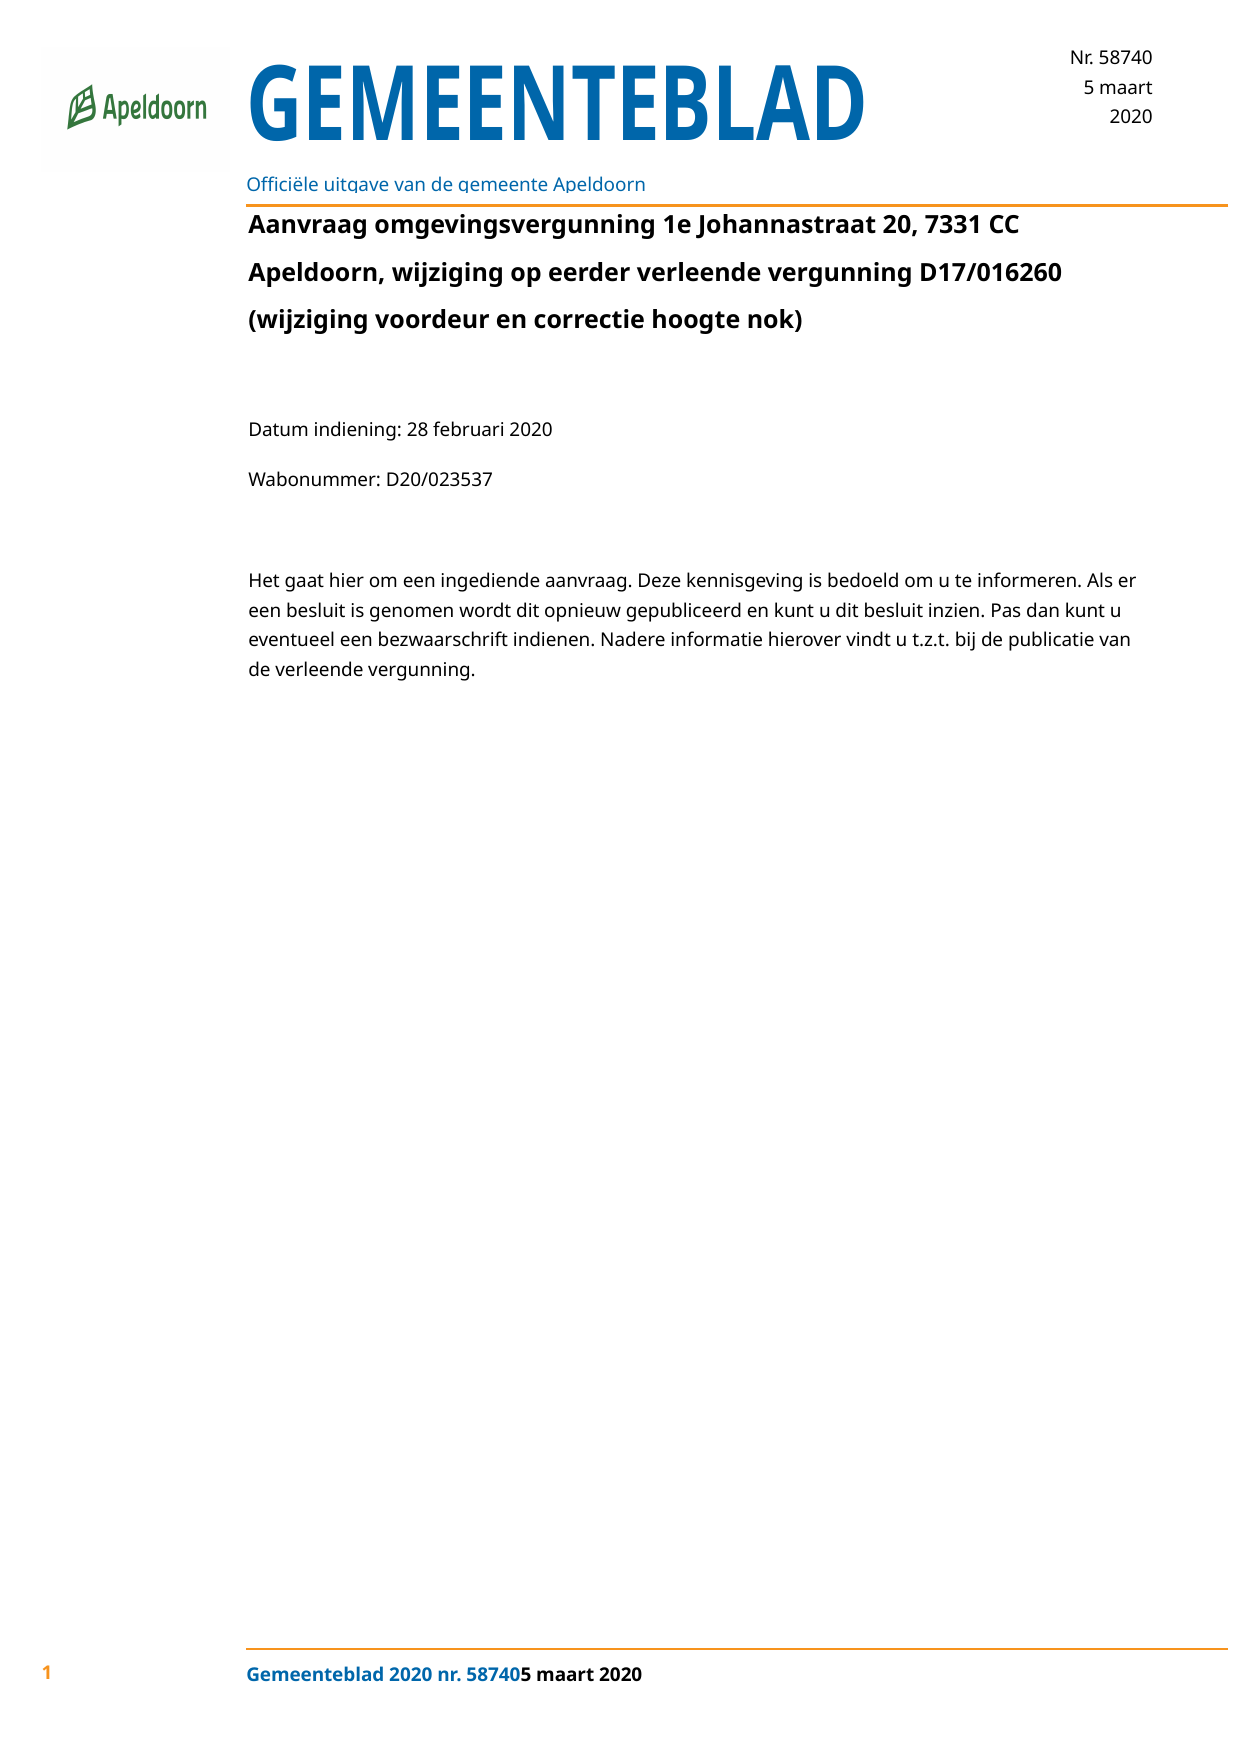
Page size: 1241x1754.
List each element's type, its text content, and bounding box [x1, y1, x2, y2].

text Wabonummer: D20/023537 [248, 466, 1152, 492]
picture [41, 47, 231, 172]
text Aanvraag omgevingsvergunning 1e Johannastraat 20, 7331 CC Apeldoorn, wijziging op eerder verleende vergunning D17/016260 (wijziging voordeur en correctie hoogte nok) [248, 207, 1152, 336]
text Het gaat hier om een ingediende aanvraag. Deze kennisgeving is bedoeld om u te informeren. Als er een besluit is genomen wordt dit opnieuw gepubliceerd en kunt u dit besluit inzien. Pas dan kunt u eventueel een bezwaarschrift indienen. Nadere informatie hierover vindt u t.z.t. bij de publicatie van de verleende vergunning. [248, 567, 1152, 682]
text Datum indiening: 28 februari 2020 [248, 416, 1152, 442]
